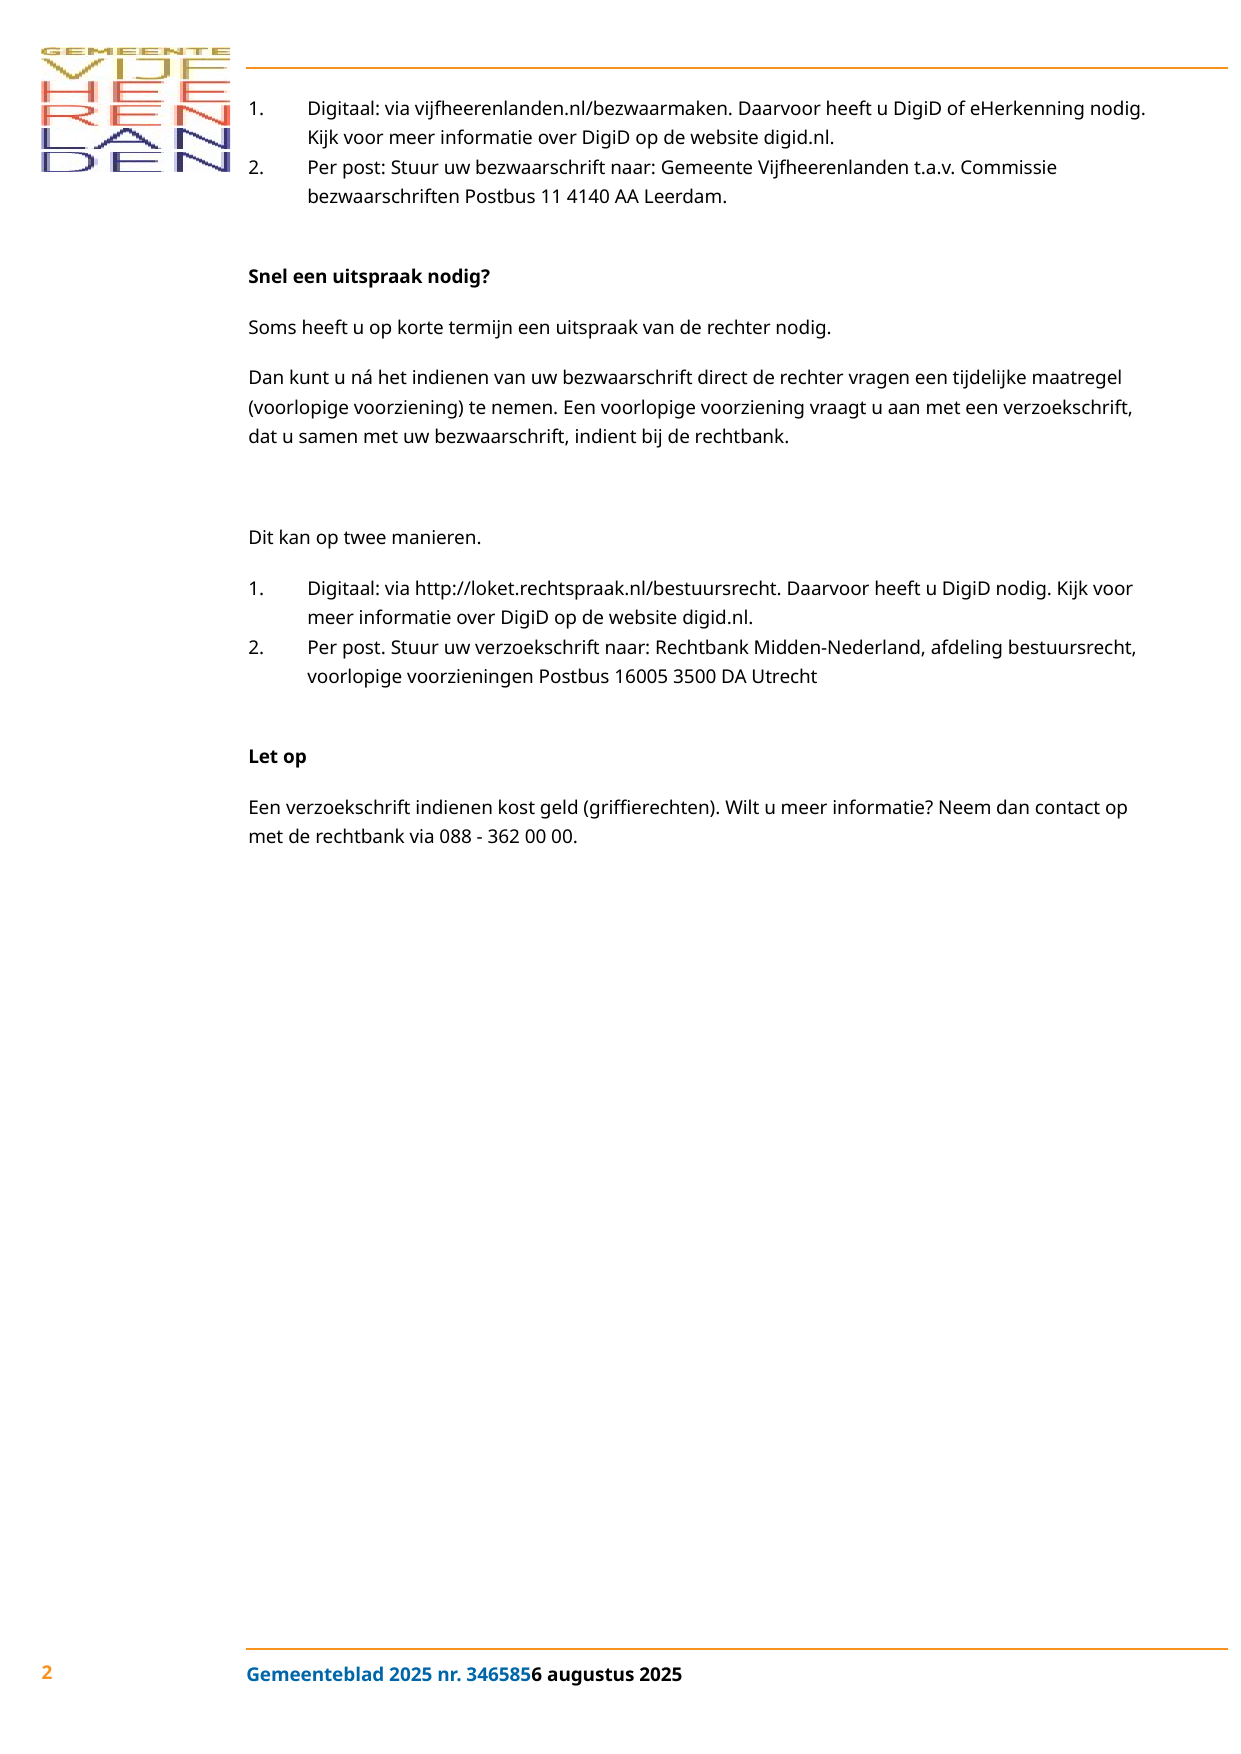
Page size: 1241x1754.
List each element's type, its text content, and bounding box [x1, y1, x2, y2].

list Per post. Stuur uw verzoekschrift naar: Rechtbank Midden-Nederland, afdeling bestuursrecht, voorlopige voorzieningen Postbus 16005 3500 DA Utrecht [248, 634, 1152, 689]
text Snel een uitspraak nodig? [248, 263, 1152, 289]
list Per post: Stuur uw bezwaarschrift naar: Gemeente Vijfheerenlanden t.a.v. Commissie bezwaarschriften Postbus 11 4140 AA Leerdam. [248, 154, 1152, 209]
text Een verzoekschrift indienen kost geld (griffierechten). Wilt u meer informatie? Neem dan contact op met de rechtbank via 088 - 362 00 00. [248, 794, 1152, 849]
text Soms heeft u op korte termijn een uitspraak van de rechter nodig. [248, 314, 1152, 340]
list Digitaal: via http://loket.rechtspraak.nl/bestuursrecht. Daarvoor heeft u DigiD nodig. Kijk voor meer informatie over DigiD op de website digid.nl. [248, 575, 1152, 630]
text Dit kan op twee manieren. [248, 524, 1152, 550]
picture [41, 47, 231, 172]
text Dan kunt u ná het indienen van uw bezwaarschrift direct de rechter vragen een tijdelijke maatregel (voorlopige voorziening) te nemen. Een voorlopige voorziening vraagt u aan met een verzoekschrift, dat u samen met uw bezwaarschrift, indient bij de rechtbank. [248, 364, 1152, 449]
list Digitaal: via vijfheerenlanden.nl/bezwaarmaken. Daarvoor heeft u DigiD of eHerkenning nodig. Kijk voor meer informatie over DigiD op de website digid.nl. [248, 95, 1152, 150]
text Let op [248, 743, 1152, 769]
